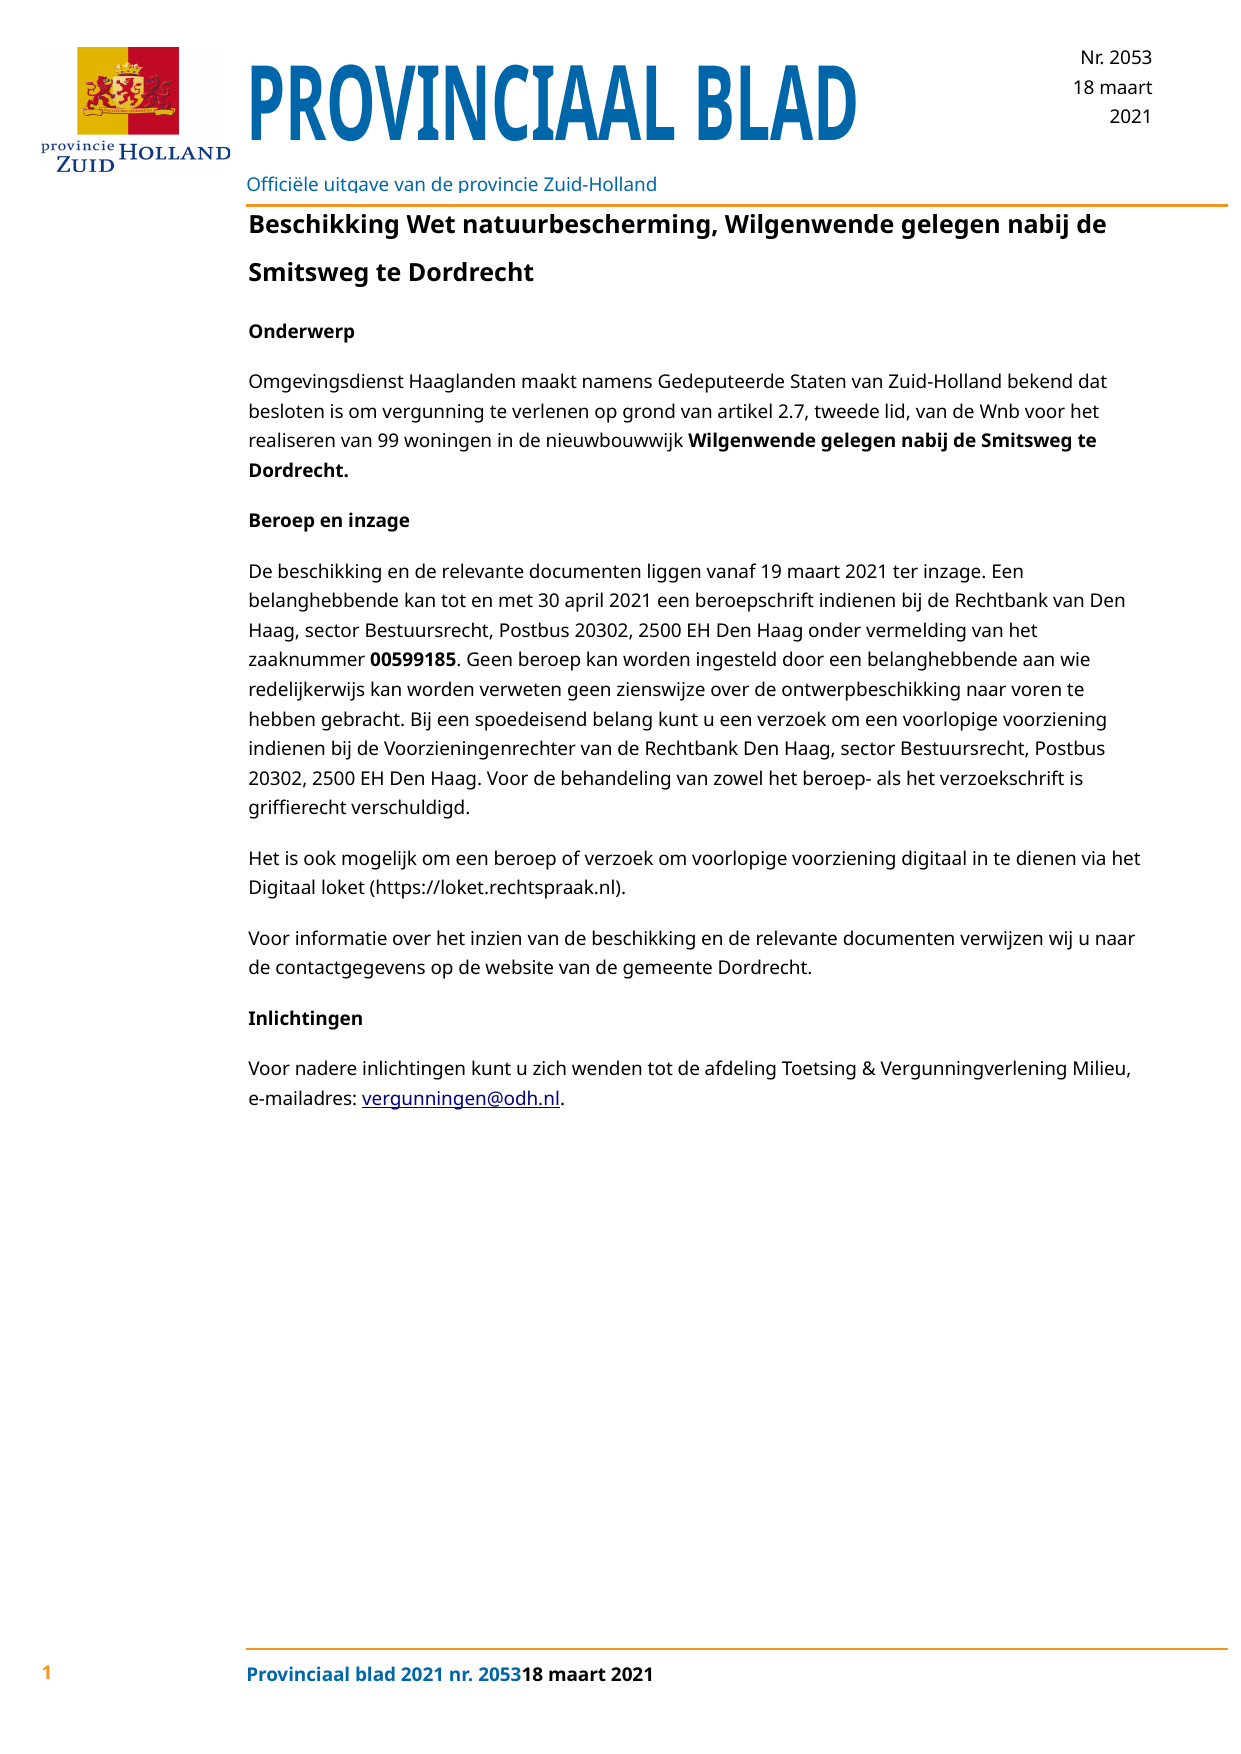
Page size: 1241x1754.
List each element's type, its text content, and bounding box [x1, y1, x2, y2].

text Beschikking Wet natuurbescherming, Wilgenwende gelegen nabij de Smitsweg te Dordrecht [248, 207, 1152, 288]
picture [41, 47, 231, 172]
text De beschikking en de relevante documenten liggen vanaf 19 maart 2021 ter inzage. Een belanghebbende kan tot en met 30 april 2021 een beroepschrift indienen bij de Rechtbank van Den Haag, sector Bestuursrecht, Postbus 20302, 2500 EH Den Haag onder vermelding van het zaaknummer 00599185. Geen beroep kan worden ingesteld door een belanghebbende aan wie redelijkerwijs kan worden verweten geen zienswijze over de ontwerpbeschikking naar voren te hebben gebracht. Bij een spoedeisend belang kunt u een verzoek om een voorlopige voorziening indienen bij de Voorzieningenrechter van de Rechtbank Den Haag, sector Bestuursrecht, Postbus 20302, 2500 EH Den Haag. Voor de behandeling van zowel het beroep- als het verzoekschrift is griffierecht verschuldigd. [248, 558, 1152, 820]
text Voor informatie over het inzien van de beschikking en de relevante documenten verwijzen wij u naar de contactgegevens op de website van de gemeente Dordrecht. [248, 925, 1152, 980]
text Omgevingsdienst Haaglanden maakt namens Gedeputeerde Staten van Zuid-Holland bekend dat besloten is om vergunning te verlenen op grond van artikel 2.7, tweede lid, van de Wnb voor het realiseren van 99 woningen in de nieuwbouwwijk Wilgenwende gelegen nabij de Smitsweg te Dordrecht. [248, 368, 1152, 483]
text Voor nadere inlichtingen kunt u zich wenden tot de afdeling Toetsing & Vergunningverlening Milieu, e-mailadres: vergunningen@odh.nl. [248, 1055, 1152, 1111]
text Beroep en inzage [248, 507, 1152, 533]
text Onderwerp [248, 318, 1152, 344]
text Inlichtingen [248, 1005, 1152, 1031]
text Het is ook mogelijk om een beroep of verzoek om voorlopige voorziening digitaal in te dienen via het Digitaal loket (https://loket.rechtspraak.nl). [248, 845, 1152, 900]
